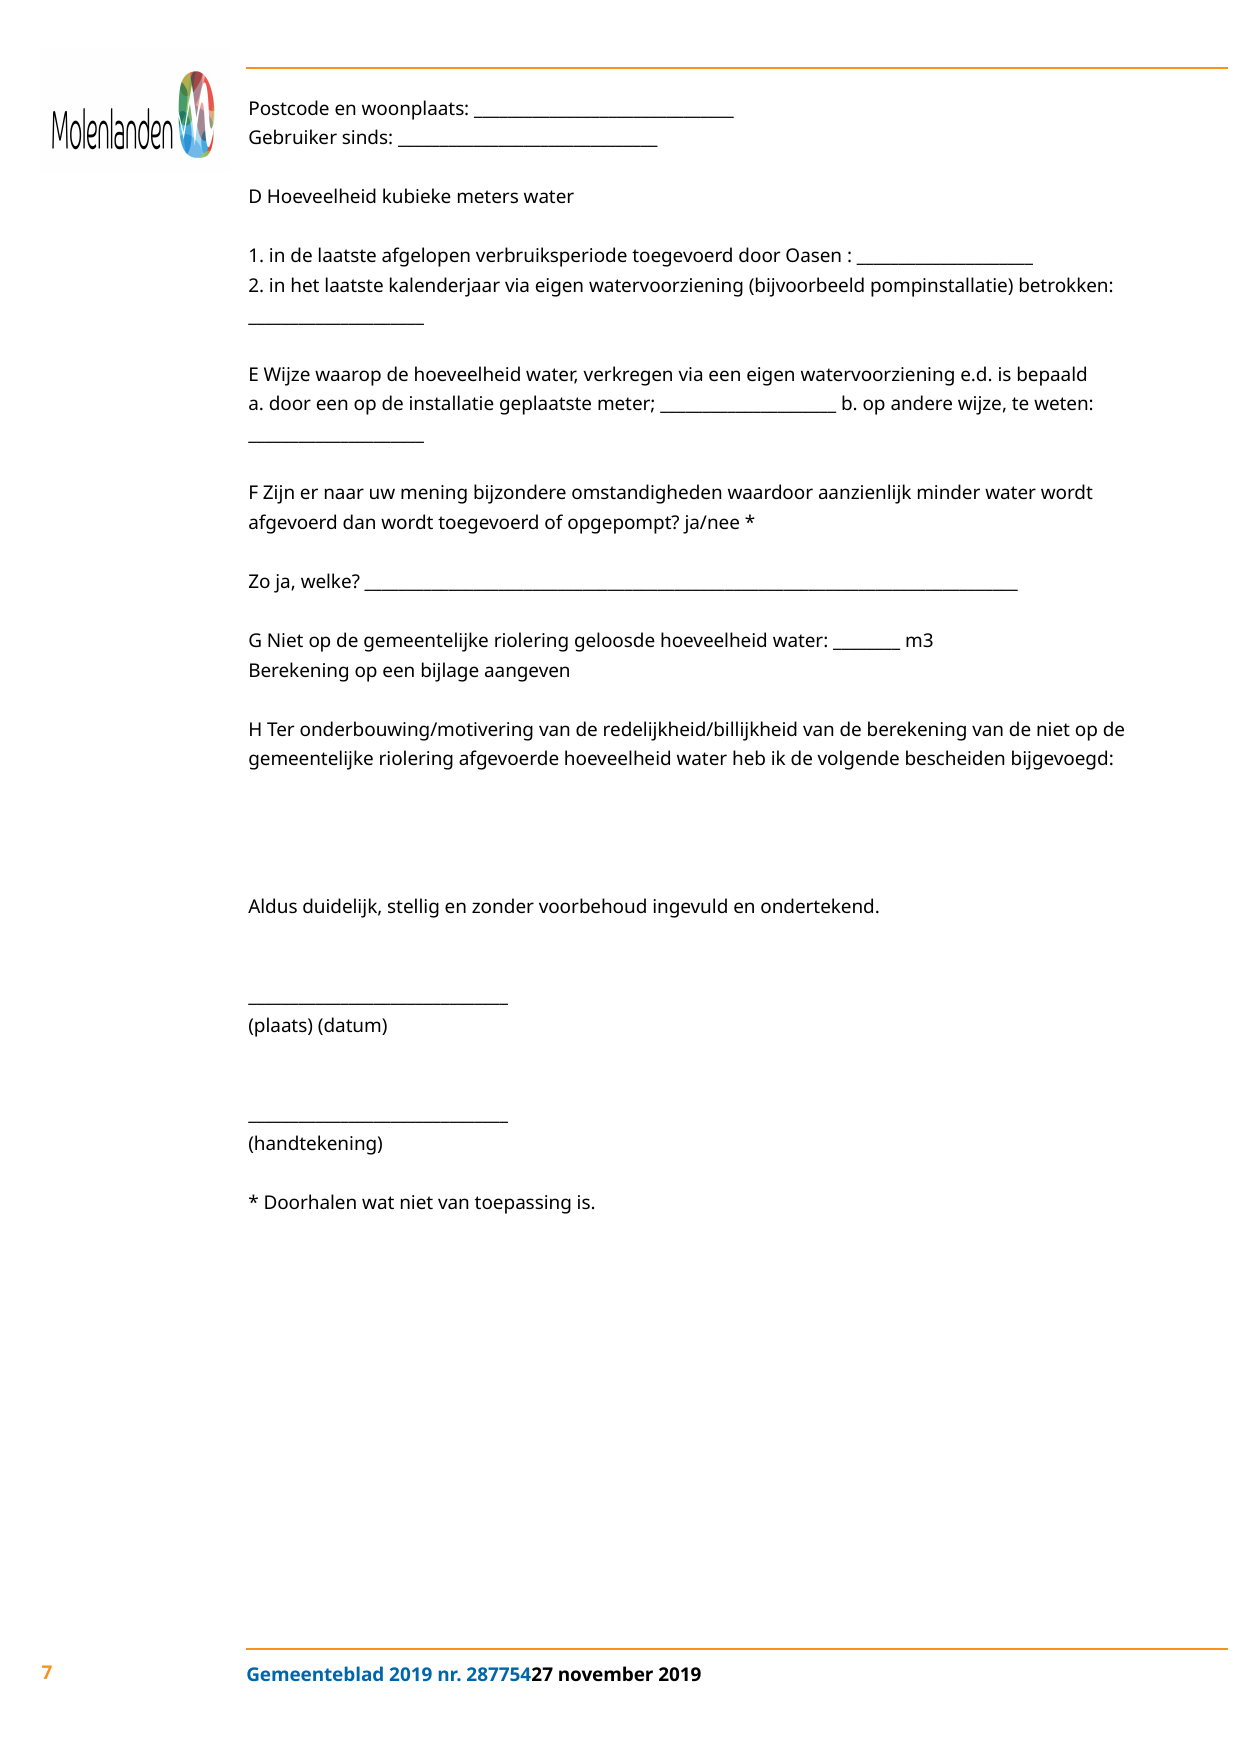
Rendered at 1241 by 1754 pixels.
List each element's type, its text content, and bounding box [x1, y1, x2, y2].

text Postcode en woonplaats: _______________________________ [248, 95, 1152, 121]
text * Doorhalen wat niet van toepassing is. [248, 1189, 1152, 1215]
text Zo ja, welke? ______________________________________________________________________________ [248, 568, 1152, 594]
text _______________________________ [248, 982, 1152, 1008]
text (plaats) (datum) [248, 1012, 1152, 1038]
text F Zijn er naar uw mening bijzondere omstandigheden waardoor aanzienlijk minder water wordt afgevoerd dan wordt toegevoerd of opgepompt? ja/nee * [248, 479, 1152, 535]
text G Niet op de gemeentelijke riolering geloosde hoeveelheid water: ________ m3 [248, 627, 1152, 653]
text a. door een op de installatie geplaatste meter; _____________________ b. op andere wijze, te weten: _____________________ [248, 391, 1152, 446]
text (handtekening) [248, 1130, 1152, 1156]
text Berekening op een bijlage aangeven [248, 657, 1152, 683]
text 2. in het laatste kalenderjaar via eigen watervoorziening (bijvoorbeeld pompinstallatie) betrokken: _____________________ [248, 272, 1152, 328]
text D Hoeveelheid kubieke meters water [248, 183, 1152, 209]
text E Wijze waarop de hoeveelheid water, verkregen via een eigen watervoorziening e.d. is bepaald [248, 361, 1152, 387]
text Aldus duidelijk, stellig en zonder voorbehoud ingevuld en ondertekend. [248, 893, 1152, 919]
text H Ter onderbouwing/motivering van de redelijkheid/billijkheid van de berekening van de niet op de gemeentelijke riolering afgevoerde hoeveelheid water heb ik de volgende bescheiden bijgevoegd: [248, 716, 1152, 771]
text Gebruiker sinds: _______________________________ [248, 124, 1152, 150]
text _______________________________ [248, 1101, 1152, 1126]
text 1. in de laatste afgelopen verbruiksperiode toegevoerd door Oasen : _____________________ [248, 243, 1152, 268]
picture [41, 47, 231, 172]
